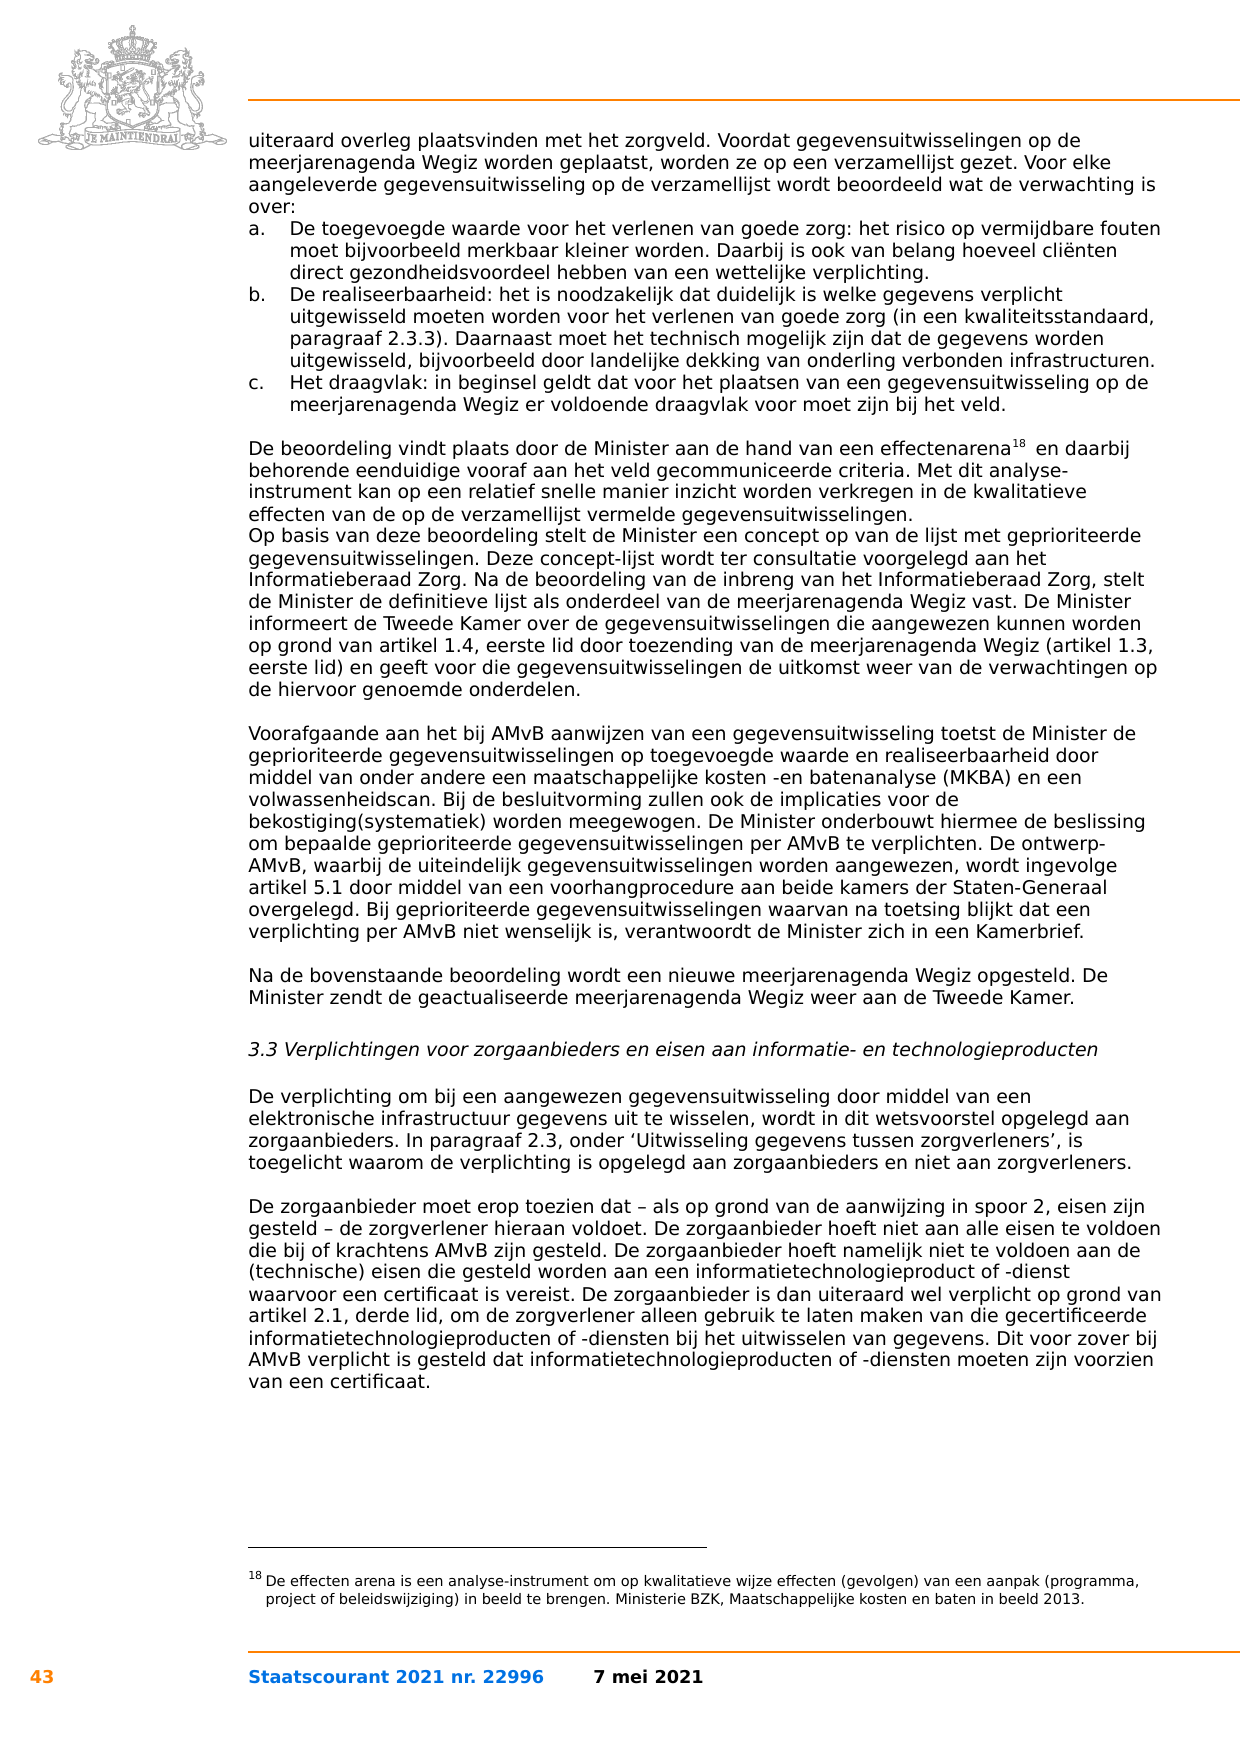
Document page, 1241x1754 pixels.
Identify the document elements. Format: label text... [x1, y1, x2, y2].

text De zorgaanbieder moet erop toezien dat – als op grond van de aanwijzing in spoor 2, eisen zijn gesteld – de zorgverlener hieraan voldoet. De zorgaanbieder hoeft niet aan alle eisen te voldoen die bij of krachtens AMvB zijn gesteld. De zorgaanbieder hoeft namelijk niet te voldoen aan de (technische) eisen die gesteld worden aan een informatietechnologieproduct of -dienst waarvoor een certificaat is vereist. De zorgaanbieder is dan uiteraard wel verplicht op grond van artikel 2.1, derde lid, om de zorgverlener alleen gebruik te laten maken van die gecertificeerde informatietechnologieproducten of -diensten bij het uitwisselen van gegevens. Dit voor zover bij AMvB verplicht is gesteld dat informatietechnologieproducten of -diensten moeten zijn voorzien van een certificaat. [248, 1196, 1163, 1393]
text c. Het draagvlak: in beginsel geldt dat voor het plaatsen van een gegevensuitwisseling op de meerjarenagenda Wegiz er voldoende draagvlak voor moet zijn bij het veld. [248, 372, 1163, 416]
text a. De toegevoegde waarde voor het verlenen van goede zorg: het risico op vermijdbare fouten moet bijvoorbeeld merkbaar kleiner worden. Daarbij is ook van belang hoeveel cliënten direct gezondheidsvoordeel hebben van een wettelijke verplichting. [248, 218, 1163, 284]
text De effecten arena is een analyse-instrument om op kwalitatieve wijze effecten (gevolgen) van een aanpak (programma, project of beleidswijziging) in beeld te brengen. Ministerie BZK, Maatschappelijke kosten en baten in beeld 2013. [248, 1569, 1163, 1608]
text De beoordeling vindt plaats door de Minister aan de hand van een effectenarena en daarbij behorende eenduidige vooraf aan het veld gecommuniceerde criteria. Met dit analyse-instrument kan op een relatief snelle manier inzicht worden verkregen in de kwalitatieve effecten van de op de verzamellijst vermelde gegevensuitwisselingen. [248, 437, 1163, 525]
subtitle 3.3 Verplichtingen voor zorgaanbieders en eisen aan informatie- en technologieproducten [248, 1039, 1163, 1061]
text b. De realiseerbaarheid: het is noodzakelijk dat duidelijk is welke gegevens verplicht uitgewisseld moeten worden voor het verlenen van goede zorg (in een kwaliteitsstandaard, paragraaf 2.3.3). Daarnaast moet het technisch mogelijk zijn dat de gegevens worden uitgewisseld, bijvoorbeeld door landelijke dekking van onderling verbonden infrastructuren. [248, 284, 1163, 372]
text Op basis van deze beoordeling stelt de Minister een concept op van de lijst met geprioriteerde gegevensuitwisselingen. Deze concept-lijst wordt ter consultatie voorgelegd aan het Informatieberaad Zorg. Na de beoordeling van de inbreng van het Informatieberaad Zorg, stelt de Minister de definitieve lijst als onderdeel van de meerjarenagenda Wegiz vast. De Minister informeert de Tweede Kamer over de gegevensuitwisselingen die aangewezen kunnen worden op grond van artikel 1.4, eerste lid door toezending van de meerjarenagenda Wegiz (artikel 1.3, eerste lid) en geeft voor die gegevensuitwisselingen de uitkomst weer van de verwachtingen op de hiervoor genoemde onderdelen. [248, 525, 1163, 701]
picture [38, 25, 227, 150]
text De verplichting om bij een aangewezen gegevensuitwisseling door middel van een elektronische infrastructuur gegevens uit te wisselen, wordt in dit wetsvoorstel opgelegd aan zorgaanbieders. In paragraaf 2.3, onder ‘Uitwisseling gegevens tussen zorgverleners’, is toegelicht waarom de verplichting is opgelegd aan zorgaanbieders en niet aan zorgverleners. [248, 1086, 1163, 1174]
text uiteraard overleg plaatsvinden met het zorgveld. Voordat gegevensuitwisselingen op de meerjarenagenda Wegiz worden geplaatst, worden ze op een verzamellijst gezet. Voor elke aangeleverde gegevensuitwisseling op de verzamellijst wordt beoordeeld wat de verwachting is over: [248, 130, 1163, 218]
text Na de bovenstaande beoordeling wordt een nieuwe meerjarenagenda Wegiz opgesteld. De Minister zendt de geactualiseerde meerjarenagenda Wegiz weer aan de Tweede Kamer. [248, 965, 1163, 1009]
text Voorafgaande aan het bij AMvB aanwijzen van een gegevensuitwisseling toetst de Minister de geprioriteerde gegevensuitwisselingen op toegevoegde waarde en realiseerbaarheid door middel van onder andere een maatschappelijke kosten -en batenanalyse (MKBA) en een volwassenheidscan. Bij de besluitvorming zullen ook de implicaties voor de bekostiging(systematiek) worden meegewogen. De Minister onderbouwt hiermee de beslissing om bepaalde geprioriteerde gegevensuitwisselingen per AMvB te verplichten. De ontwerp-AMvB, waarbij de uiteindelijk gegevensuitwisselingen worden aangewezen, wordt ingevolge artikel 5.1 door middel van een voorhangprocedure aan beide kamers der Staten-Generaal overgelegd. Bij geprioriteerde gegevensuitwisselingen waarvan na toetsing blijkt dat een verplichting per AMvB niet wenselijk is, verantwoordt de Minister zich in een Kamerbrief. [248, 723, 1163, 943]
